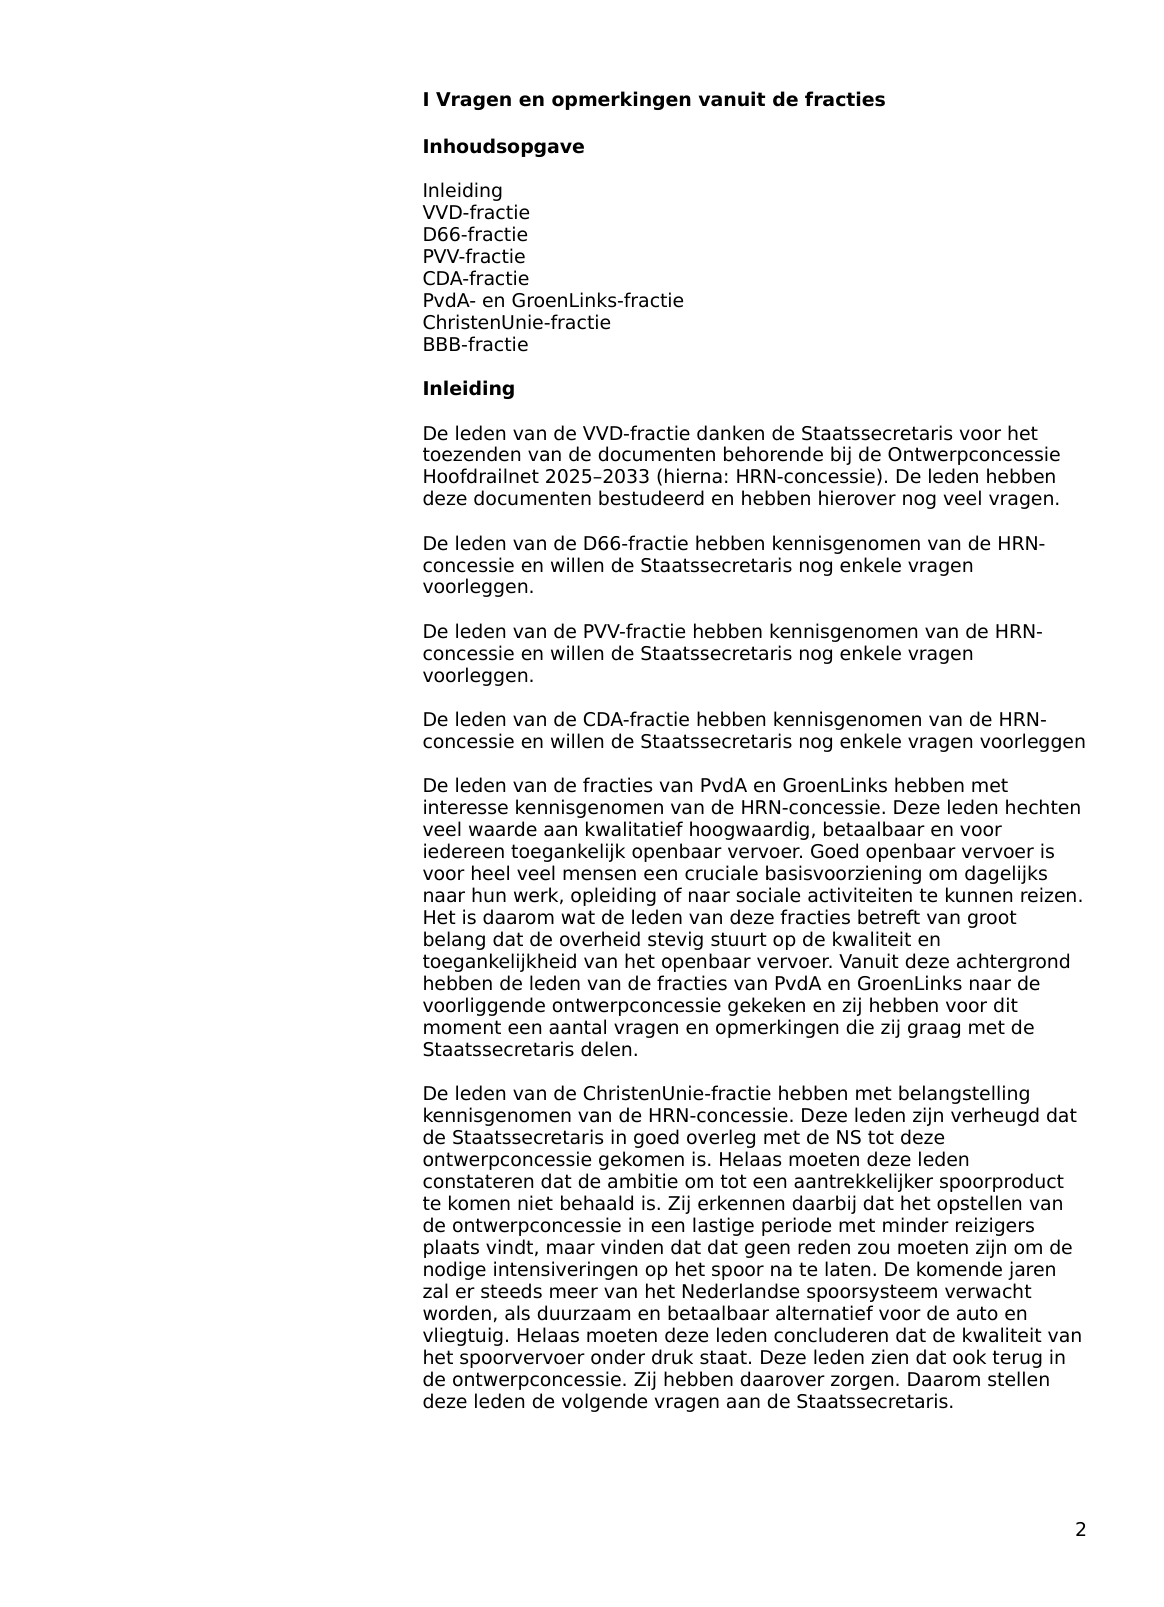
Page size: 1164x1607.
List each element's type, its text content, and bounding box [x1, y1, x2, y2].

text De leden van de CDA-fractie hebben kennisgenomen van de HRN-concessie en willen de Staatssecretaris nog enkele vragen voorleggen [422, 709, 1087, 753]
text De leden van de D66-fractie hebben kennisgenomen van de HRN-concessie en willen de Staatssecretaris nog enkele vragen voorleggen. [422, 532, 1087, 598]
text Inleiding [422, 180, 1087, 202]
text De leden van de ChristenUnie-fractie hebben met belangstelling kennisgenomen van de HRN-concessie. Deze leden zijn verheugd dat de Staatssecretaris in goed overleg met de NS tot deze ontwerpconcessie gekomen is. Helaas moeten deze leden constateren dat de ambitie om tot een aantrekkelijker spoorproduct te komen niet behaald is. Zij erkennen daarbij dat het opstellen van de ontwerpconcessie in een lastige periode met minder reizigers plaats vindt, maar vinden dat dat geen reden zou moeten zijn om de nodige intensiveringen op het spoor na te laten. De komende jaren zal er steeds meer van het Nederlandse spoorsysteem verwacht worden, als duurzaam en betaalbaar alternatief voor de auto en vliegtuig. Helaas moeten deze leden concluderen dat de kwaliteit van het spoorvervoer onder druk staat. Deze leden zien dat ook terug in de ontwerpconcessie. Zij hebben daarover zorgen. Daarom stellen deze leden de volgende vragen aan de Staatssecretaris. [422, 1083, 1087, 1412]
text De leden van de VVD-fractie danken de Staatssecretaris voor het toezenden van de documenten behorende bij de Ontwerpconcessie Hoofdrailnet 2025–2033 (hierna: HRN-concessie). De leden hebben deze documenten bestudeerd en hebben hierover nog veel vragen. [422, 422, 1087, 510]
subtitle Inleiding [422, 378, 1087, 400]
text D66-fractie [422, 224, 1087, 246]
text CDA-fractie [422, 268, 1087, 290]
text VVD-fractie [422, 202, 1087, 224]
subtitle Inhoudsopgave [422, 136, 1087, 158]
text ChristenUnie-fractie [422, 312, 1087, 334]
text PVV-fractie [422, 246, 1087, 268]
text De leden van de fracties van PvdA en GroenLinks hebben met interesse kennisgenomen van de HRN-concessie. Deze leden hechten veel waarde aan kwalitatief hoogwaardig, betaalbaar en voor iedereen toegankelijk openbaar vervoer. Goed openbaar vervoer is voor heel veel mensen een cruciale basisvoorziening om dagelijks naar hun werk, opleiding of naar sociale activiteiten te kunnen reizen. Het is daarom wat de leden van deze fracties betreft van groot belang dat de overheid stevig stuurt op de kwaliteit en toegankelijkheid van het openbaar vervoer. Vanuit deze achtergrond hebben de leden van de fracties van PvdA en GroenLinks naar de voorliggende ontwerpconcessie gekeken en zij hebben voor dit moment een aantal vragen en opmerkingen die zij graag met de Staatssecretaris delen. [422, 775, 1087, 1061]
text PvdA- en GroenLinks-fractie [422, 290, 1087, 312]
subtitle I Vragen en opmerkingen vanuit de fracties [422, 89, 1087, 111]
text BBB-fractie [422, 334, 1087, 356]
text De leden van de PVV-fractie hebben kennisgenomen van de HRN-concessie en willen de Staatssecretaris nog enkele vragen voorleggen. [422, 621, 1087, 687]
